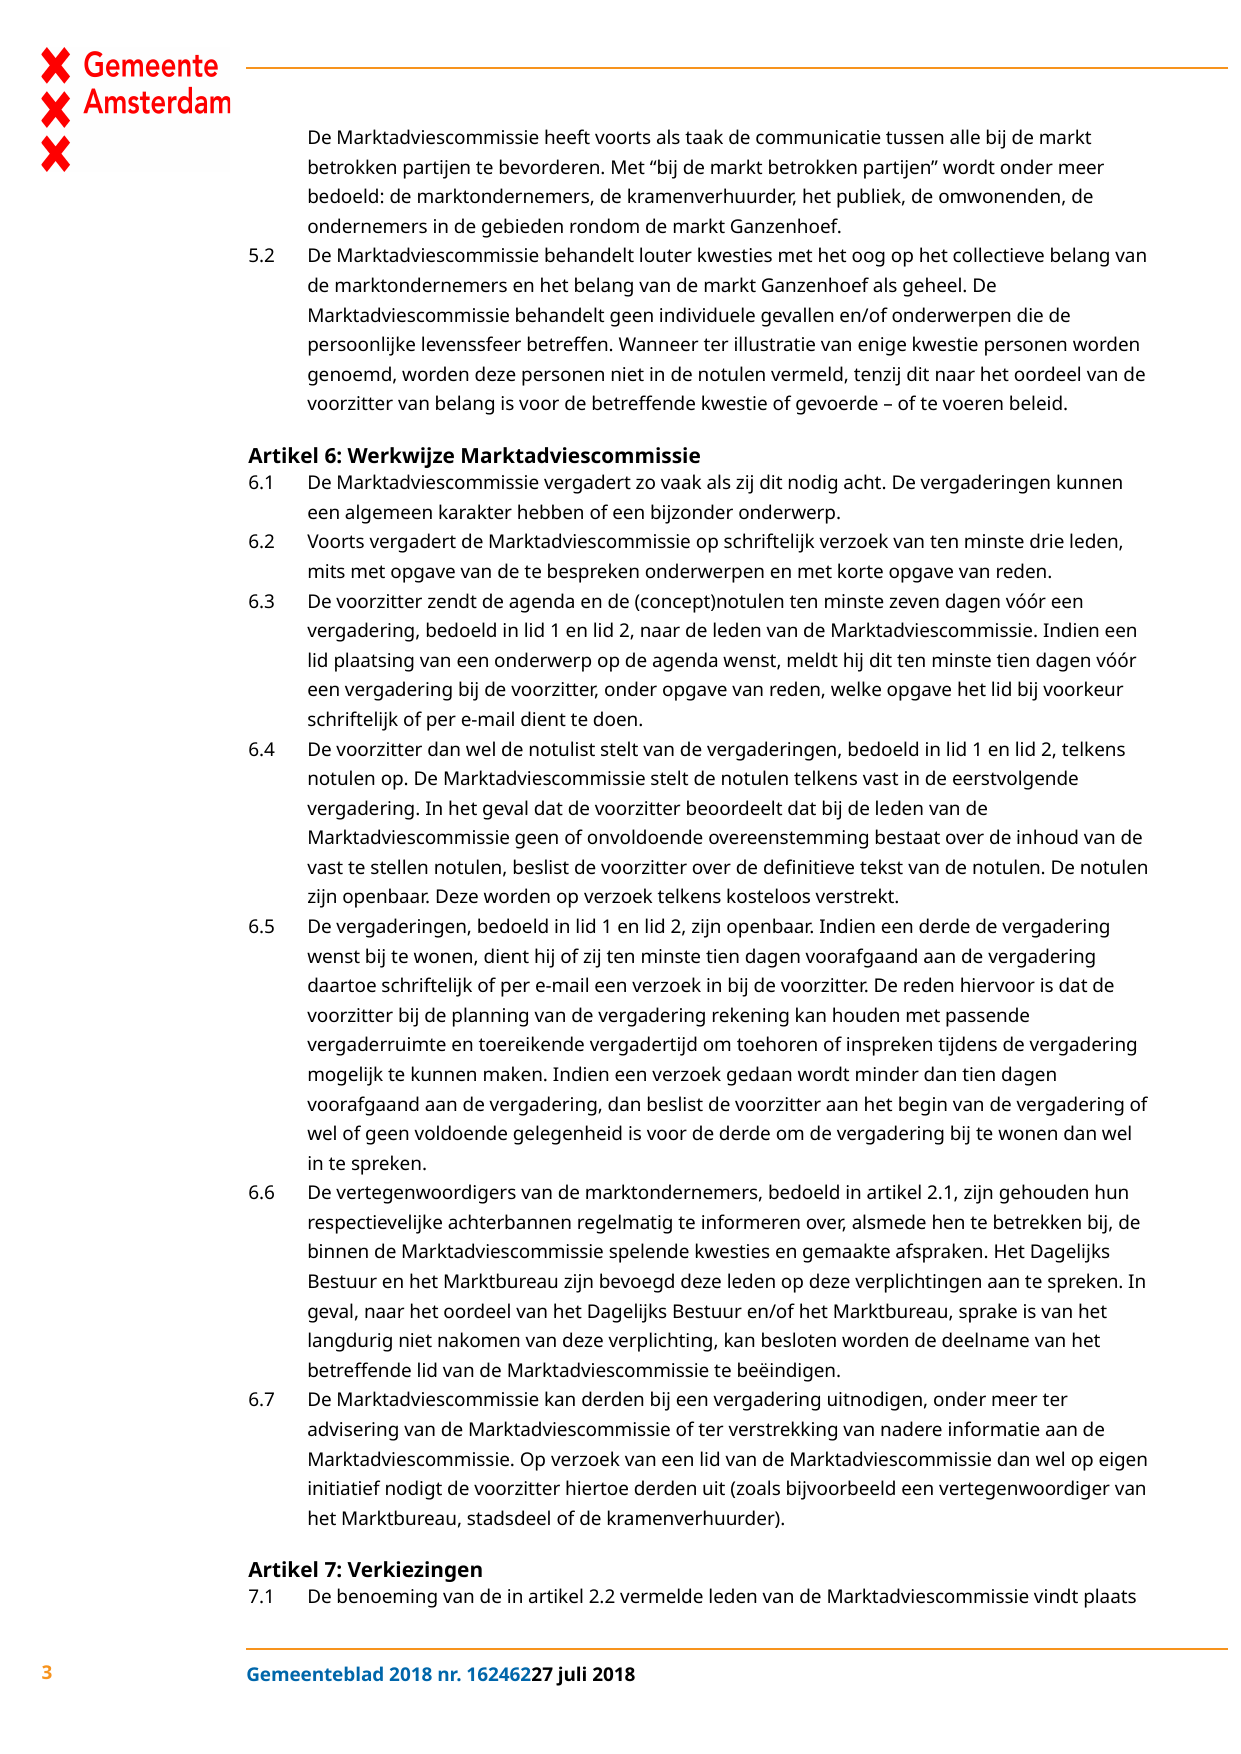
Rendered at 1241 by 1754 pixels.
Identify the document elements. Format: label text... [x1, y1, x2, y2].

list De vergaderingen, bedoeld in lid 1 en lid 2, zijn openbaar. Indien een derde de vergadering wenst bij te wonen, dient hij of zij ten minste tien dagen voorafgaand aan de vergadering daartoe schriftelijk of per e-mail een verzoek in bij de voorzitter. De reden hiervoor is dat de voorzitter bij de planning van de vergadering rekening kan houden met passende vergaderruimte en toereikende vergadertijd om toehoren of inspreken tijdens de vergadering mogelijk te kunnen maken. Indien een verzoek gedaan wordt minder dan tien dagen voorafgaand aan de vergadering, dan beslist de voorzitter aan het begin van de vergadering of wel of geen voldoende gelegenheid is voor de derde om de vergadering bij te wonen dan wel in te spreken. [248, 913, 1152, 1176]
list De benoeming van de in artikel 2.2 vermelde leden van de Marktadviescommissie vindt plaats [248, 1584, 1152, 1609]
list De vertegenwoordigers van de marktondernemers, bedoeld in artikel 2.1, zijn gehouden hun respectievelijke achterbannen regelmatig te informeren over, alsmede hen te betrekken bij, de binnen de Marktadviescommissie spelende kwesties en gemaakte afspraken. Het Dagelijks Bestuur en het Marktbureau zijn bevoegd deze leden op deze verplichtingen aan te spreken. In geval, naar het oordeel van het Dagelijks Bestuur en/of het Marktbureau, sprake is van het langdurig niet nakomen van deze verplichting, kan besloten worden de deelname van het betreffende lid van de Marktadviescommissie te beëindigen. [248, 1179, 1152, 1383]
list De Marktadviescommissie kan derden bij een vergadering uitnodigen, onder meer ter advisering van de Marktadviescommissie of ter verstrekking van nadere informatie aan de Marktadviescommissie. Op verzoek van een lid van de Marktadviescommissie dan wel op eigen initiatief nodigt de voorzitter hiertoe derden uit (zoals bijvoorbeeld een vertegenwoordiger van het Marktbureau, stadsdeel of de kramenverhuurder). [248, 1387, 1152, 1531]
text Artikel 6: Werkwijze Marktadviescommissie [248, 441, 1152, 469]
list De Marktadviescommissie behandelt louter kwesties met het oog op het collectieve belang van de marktondernemers en het belang van de markt Ganzenhoef als geheel. De Marktadviescommissie behandelt geen individuele gevallen en/of onderwerpen die de persoonlijke levenssfeer betreffen. Wanneer ter illustratie van enige kwestie personen worden genoemd, worden deze personen niet in de notulen vermeld, tenzij dit naar het oordeel van de voorzitter van belang is voor de betreffende kwestie of gevoerde – of te voeren beleid. [248, 243, 1152, 416]
list De voorzitter dan wel de notulist stelt van de vergaderingen, bedoeld in lid 1 en lid 2, telkens notulen op. De Marktadviescommissie stelt de notulen telkens vast in de eerstvolgende vergadering. In het geval dat de voorzitter beoordeelt dat bij de leden van de Marktadviescommissie geen of onvoldoende overeenstemming bestaat over de inhoud van de vast te stellen notulen, beslist de voorzitter over de definitieve tekst van de notulen. De notulen zijn openbaar. Deze worden op verzoek telkens kosteloos verstrekt. [248, 736, 1152, 909]
list De Marktadviescommissie heeft voorts als taak de communicatie tussen alle bij de markt betrokken partijen te bevorderen. Met “bij de markt betrokken partijen” wordt onder meer bedoeld: de marktondernemers, de kramenverhuurder, het publiek, de omwonenden, de ondernemers in de gebieden rondom de markt Ganzenhoef. [248, 124, 1152, 239]
list Voorts vergadert de Marktadviescommissie op schriftelijk verzoek van ten minste drie leden, mits met opgave van de te bespreken onderwerpen en met korte opgave van reden. [248, 529, 1152, 584]
picture [41, 47, 231, 172]
text Artikel 7: Verkiezingen [248, 1555, 1152, 1584]
list De voorzitter zendt de agenda en de (concept)notulen ten minste zeven dagen vóór een vergadering, bedoeld in lid 1 en lid 2, naar de leden van de Marktadviescommissie. Indien een lid plaatsing van een onderwerp op de agenda wenst, meldt hij dit ten minste tien dagen vóór een vergadering bij de voorzitter, onder opgave van reden, welke opgave het lid bij voorkeur schriftelijk of per e-mail dient te doen. [248, 588, 1152, 732]
list De Marktadviescommissie vergadert zo vaak als zij dit nodig acht. De vergaderingen kunnen een algemeen karakter hebben of een bijzonder onderwerp. [248, 469, 1152, 525]
